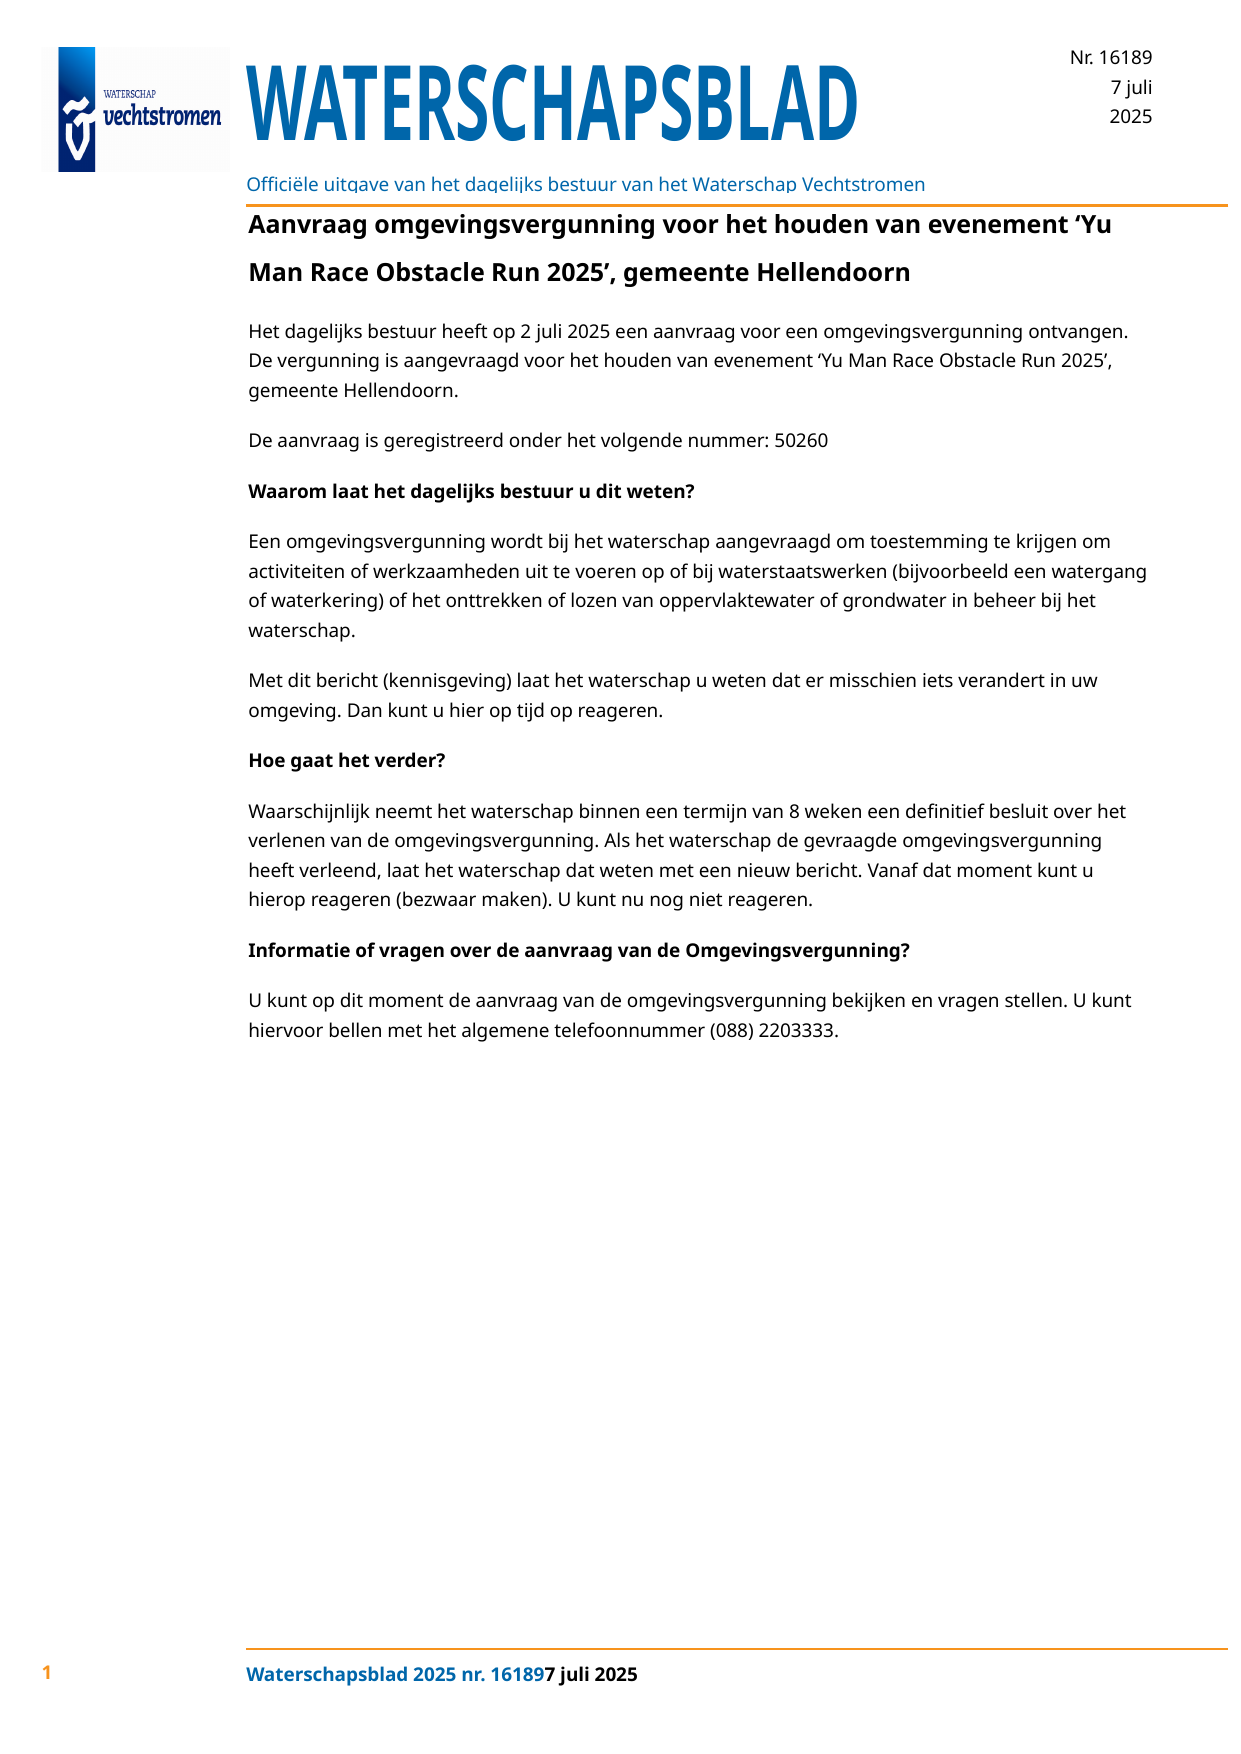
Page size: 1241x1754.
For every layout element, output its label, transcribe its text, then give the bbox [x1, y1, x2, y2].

text Aanvraag omgevingsvergunning voor het houden van evenement ‘Yu Man Race Obstacle Run 2025’, gemeente Hellendoorn [248, 207, 1152, 288]
text Hoe gaat het verder? [248, 747, 1152, 773]
text Waarschijnlijk neemt het waterschap binnen een termijn van 8 weken een definitief besluit over het verlenen van de omgevingsvergunning. Als het waterschap de gevraagde omgevingsvergunning heeft verleend, laat het waterschap dat weten met een nieuw bericht. Vanaf dat moment kunt u hierop reageren (bezwaar maken). U kunt nu nog niet reageren. [248, 798, 1152, 912]
text Waarom laat het dagelijks bestuur u dit weten? [248, 478, 1152, 504]
text Een omgevingsvergunning wordt bij het waterschap aangevraagd om toestemming te krijgen om activiteiten of werkzaamheden uit te voeren op of bij waterstaatswerken (bijvoorbeeld een watergang of waterkering) of het onttrekken of lozen van oppervlaktewater of grondwater in beheer bij het waterschap. [248, 528, 1152, 643]
text Informatie of vragen over de aanvraag van de Omgevingsvergunning? [248, 937, 1152, 963]
text De aanvraag is geregistreerd onder het volgende nummer: 50260 [248, 427, 1152, 453]
picture [41, 47, 231, 172]
text U kunt op dit moment de aanvraag van de omgevingsvergunning bekijken en vragen stellen. U kunt hiervoor bellen met het algemene telefoonnummer (088) 2203333. [248, 987, 1152, 1043]
text Met dit bericht (kennisgeving) laat het waterschap u weten dat er misschien iets verandert in uw omgeving. Dan kunt u hier op tijd op reageren. [248, 667, 1152, 723]
text Het dagelijks bestuur heeft op 2 juli 2025 een aanvraag voor een omgevingsvergunning ontvangen. De vergunning is aangevraagd voor het houden van evenement ‘Yu Man Race Obstacle Run 2025’, gemeente Hellendoorn. [248, 318, 1152, 403]
